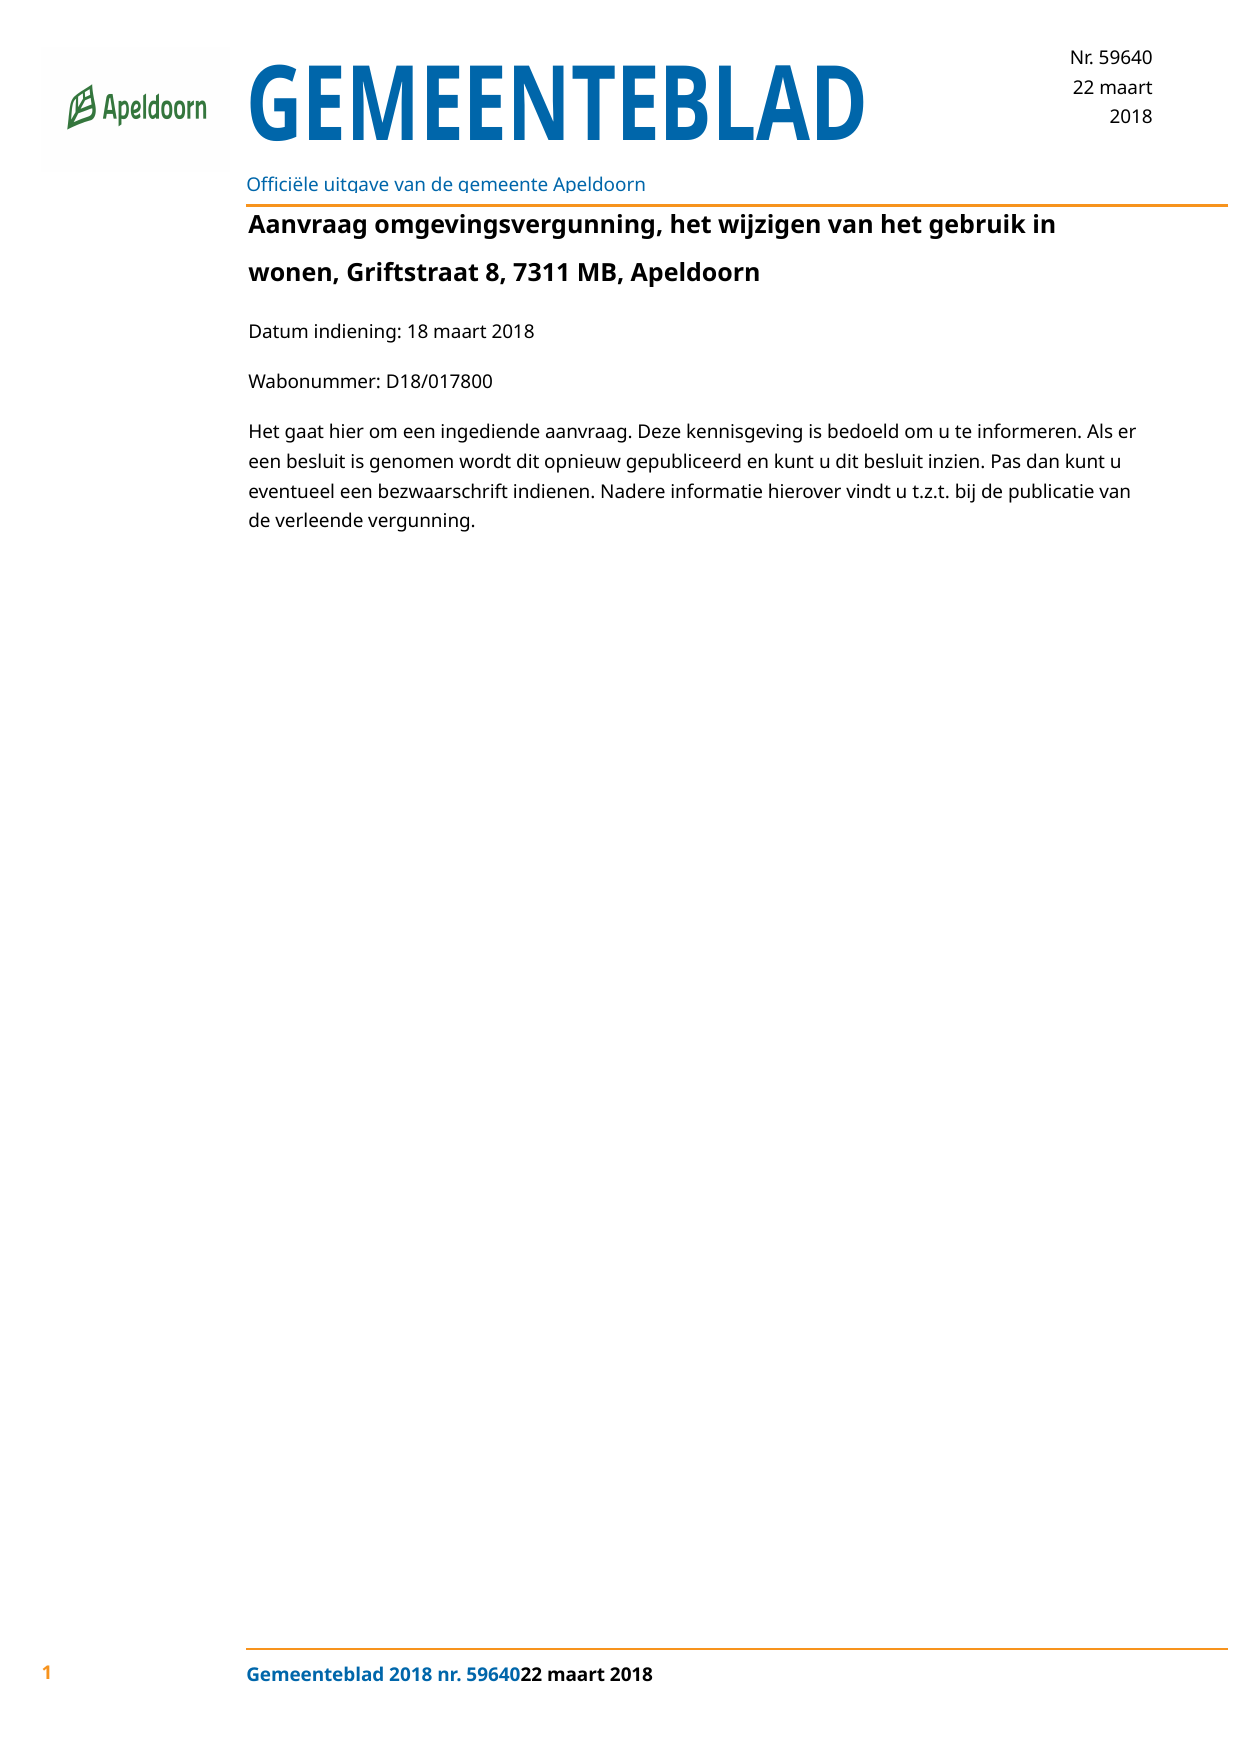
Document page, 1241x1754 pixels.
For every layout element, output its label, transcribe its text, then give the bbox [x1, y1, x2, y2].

text Wabonummer: D18/017800 [248, 368, 1152, 394]
text Datum indiening: 18 maart 2018 [248, 318, 1152, 344]
text Het gaat hier om een ingediende aanvraag. Deze kennisgeving is bedoeld om u te informeren. Als er een besluit is genomen wordt dit opnieuw gepubliceerd en kunt u dit besluit inzien. Pas dan kunt u eventueel een bezwaarschrift indienen. Nadere informatie hierover vindt u t.z.t. bij de publicatie van de verleende vergunning. [248, 419, 1152, 533]
text Aanvraag omgevingsvergunning, het wijzigen van het gebruik in wonen, Griftstraat 8, 7311 MB, Apeldoorn [248, 207, 1152, 288]
picture [41, 47, 231, 172]
